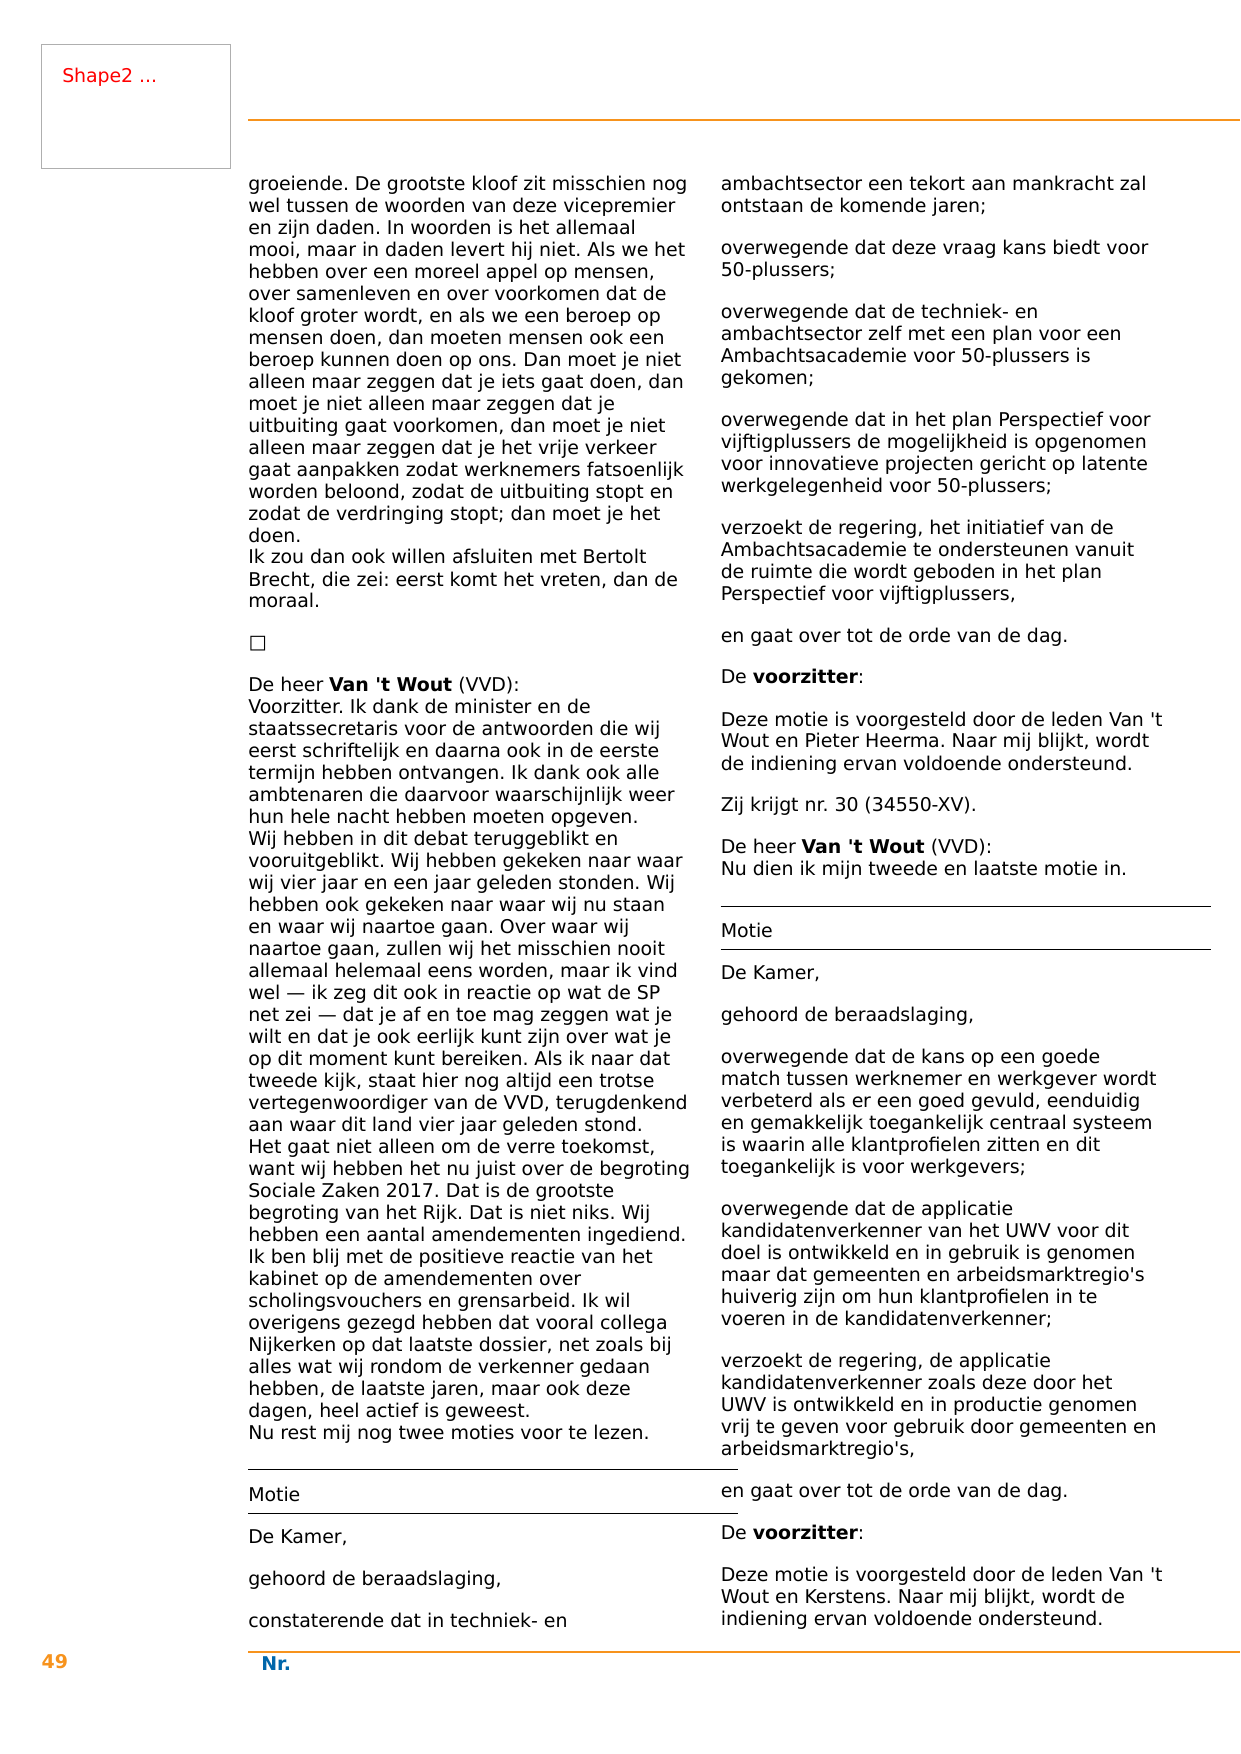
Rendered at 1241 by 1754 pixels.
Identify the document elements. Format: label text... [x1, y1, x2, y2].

text Wij hebben in dit debat teruggeblikt en vooruitgeblikt. Wij hebben gekeken naar waar wij vier jaar en een jaar geleden stonden. Wij hebben ook gekeken naar waar wij nu staan en waar wij naartoe gaan. Over waar wij naartoe gaan, zullen wij het misschien nooit allemaal helemaal eens worden, maar ik vind wel — ik zeg dit ook in reactie op wat de SP net zei — dat je af en toe mag zeggen wat je wilt en dat je ook eerlijk kunt zijn over wat je op dit moment kunt bereiken. Als ik naar dat tweede kijk, staat hier nog altijd een trotse vertegenwoordiger van de VVD, terugdenkend aan waar dit land vier jaar geleden stond. [248, 828, 691, 1136]
text gehoord de beraadslaging, [248, 1567, 691, 1589]
text Voorzitter. Ik dank de minister en de staatssecretaris voor de antwoorden die wij eerst schriftelijk en daarna ook in de eerste termijn hebben ontvangen. Ik dank ook alle ambtenaren die daarvoor waarschijnlijk weer hun hele nacht hebben moeten opgeven. [248, 696, 691, 828]
text Deze motie is voorgesteld door de leden Van 't Wout en Pieter Heerma. Naar mij blijkt, wordt de indiening ervan voldoende ondersteund. [721, 708, 1163, 774]
text De Kamer, [721, 962, 1163, 984]
text gehoord de beraadslaging, [721, 1004, 1163, 1026]
text De heer Van 't Wout (VVD): [721, 836, 1163, 858]
text constaterende dat in techniek- en [248, 1609, 691, 1631]
text De Kamer, [248, 1526, 691, 1547]
text overwegende dat in het plan Perspectief voor vijftigplussers de mogelijkheid is opgenomen voor innovatieve projecten gericht op latente werkgelegenheid voor 50-plussers; [721, 409, 1163, 497]
text Nu rest mij nog twee moties voor te lezen. [248, 1422, 691, 1444]
text ambachtsector een tekort aan mankracht zal ontstaan de komende jaren; [721, 173, 1163, 217]
text verzoekt de regering, het initiatief van de Ambachtsacademie te ondersteunen vanuit de ruimte die wordt geboden in het plan Perspectief voor vijftigplussers, [721, 517, 1163, 604]
text Het gaat niet alleen om de verre toekomst, want wij hebben het nu juist over de begroting Sociale Zaken 2017. Dat is de grootste begroting van het Rijk. Dat is niet niks. Wij hebben een aantal amendementen ingediend. Ik ben blij met de positieve reactie van het kabinet op de amendementen over scholingsvouchers en grensarbeid. Ik wil overigens gezegd hebben dat vooral collega Nijkerken op dat laatste dossier, net zoals bij alles wat wij rondom de verkenner gedaan hebben, de laatste jaren, maar ook deze dagen, heel actief is geweest. [248, 1136, 691, 1422]
text De heer Van 't Wout (VVD): [248, 674, 691, 696]
text Zij krijgt nr. 30 (34550-XV). [721, 794, 1163, 816]
text De voorzitter: [721, 1522, 1163, 1544]
text en gaat over tot de orde van de dag. [721, 624, 1163, 646]
text Nu dien ik mijn tweede en laatste motie in. [721, 858, 1163, 880]
text groeiende. De grootste kloof zit misschien nog wel tussen de woorden van deze vicepremier en zijn daden. In woorden is het allemaal mooi, maar in daden levert hij niet. Als we het hebben over een moreel appel op mensen, over samenleven en over voorkomen dat de kloof groter wordt, en als we een beroep op mensen doen, dan moeten mensen ook een beroep kunnen doen op ons. Dan moet je niet alleen maar zeggen dat je iets gaat doen, dan moet je niet alleen maar zeggen dat je uitbuiting gaat voorkomen, dan moet je niet alleen maar zeggen dat je het vrije verkeer gaat aanpakken zodat werknemers fatsoenlijk worden beloond, zodat de uitbuiting stopt en zodat de verdringing stopt; dan moet je het doen. [248, 173, 691, 546]
text overwegende dat de applicatie kandidatenverkenner van het UWV voor dit doel is ontwikkeld en in gebruik is genomen maar dat gemeenten en arbeidsmarktregio's huiverig zijn om hun klantprofielen in te voeren in de kandidatenverkenner; [721, 1198, 1163, 1330]
text Motie [721, 920, 1163, 942]
text overwegende dat deze vraag kans biedt voor 50-plussers; [721, 237, 1163, 281]
text overwegende dat de techniek- en ambachtsector zelf met een plan voor een Ambachtsacademie voor 50-plussers is gekomen; [721, 301, 1163, 389]
text Ik zou dan ook willen afsluiten met Bertolt Brecht, die zei: eerst komt het vreten, dan de moraal. [248, 546, 691, 612]
text ⬜ [248, 632, 691, 654]
text De voorzitter: [721, 666, 1163, 688]
text overwegende dat de kans op een goede match tussen werknemer en werkgever wordt verbeterd als er een goed gevuld, eenduidig en gemakkelijk toegankelijk centraal systeem is waarin alle klantprofielen zitten en dit toegankelijk is voor werkgevers; [721, 1046, 1163, 1178]
text Motie [248, 1483, 691, 1506]
text verzoekt de regering, de applicatie kandidatenverkenner zoals deze door het UWV is ontwikkeld en in productie genomen vrij te geven voor gebruik door gemeenten en arbeidsmarktregio's, [721, 1350, 1163, 1460]
text en gaat over tot de orde van de dag. [721, 1480, 1163, 1502]
text Deze motie is voorgesteld door de leden Van 't Wout en Kerstens. Naar mij blijkt, wordt de indiening ervan voldoende ondersteund. [721, 1564, 1163, 1630]
